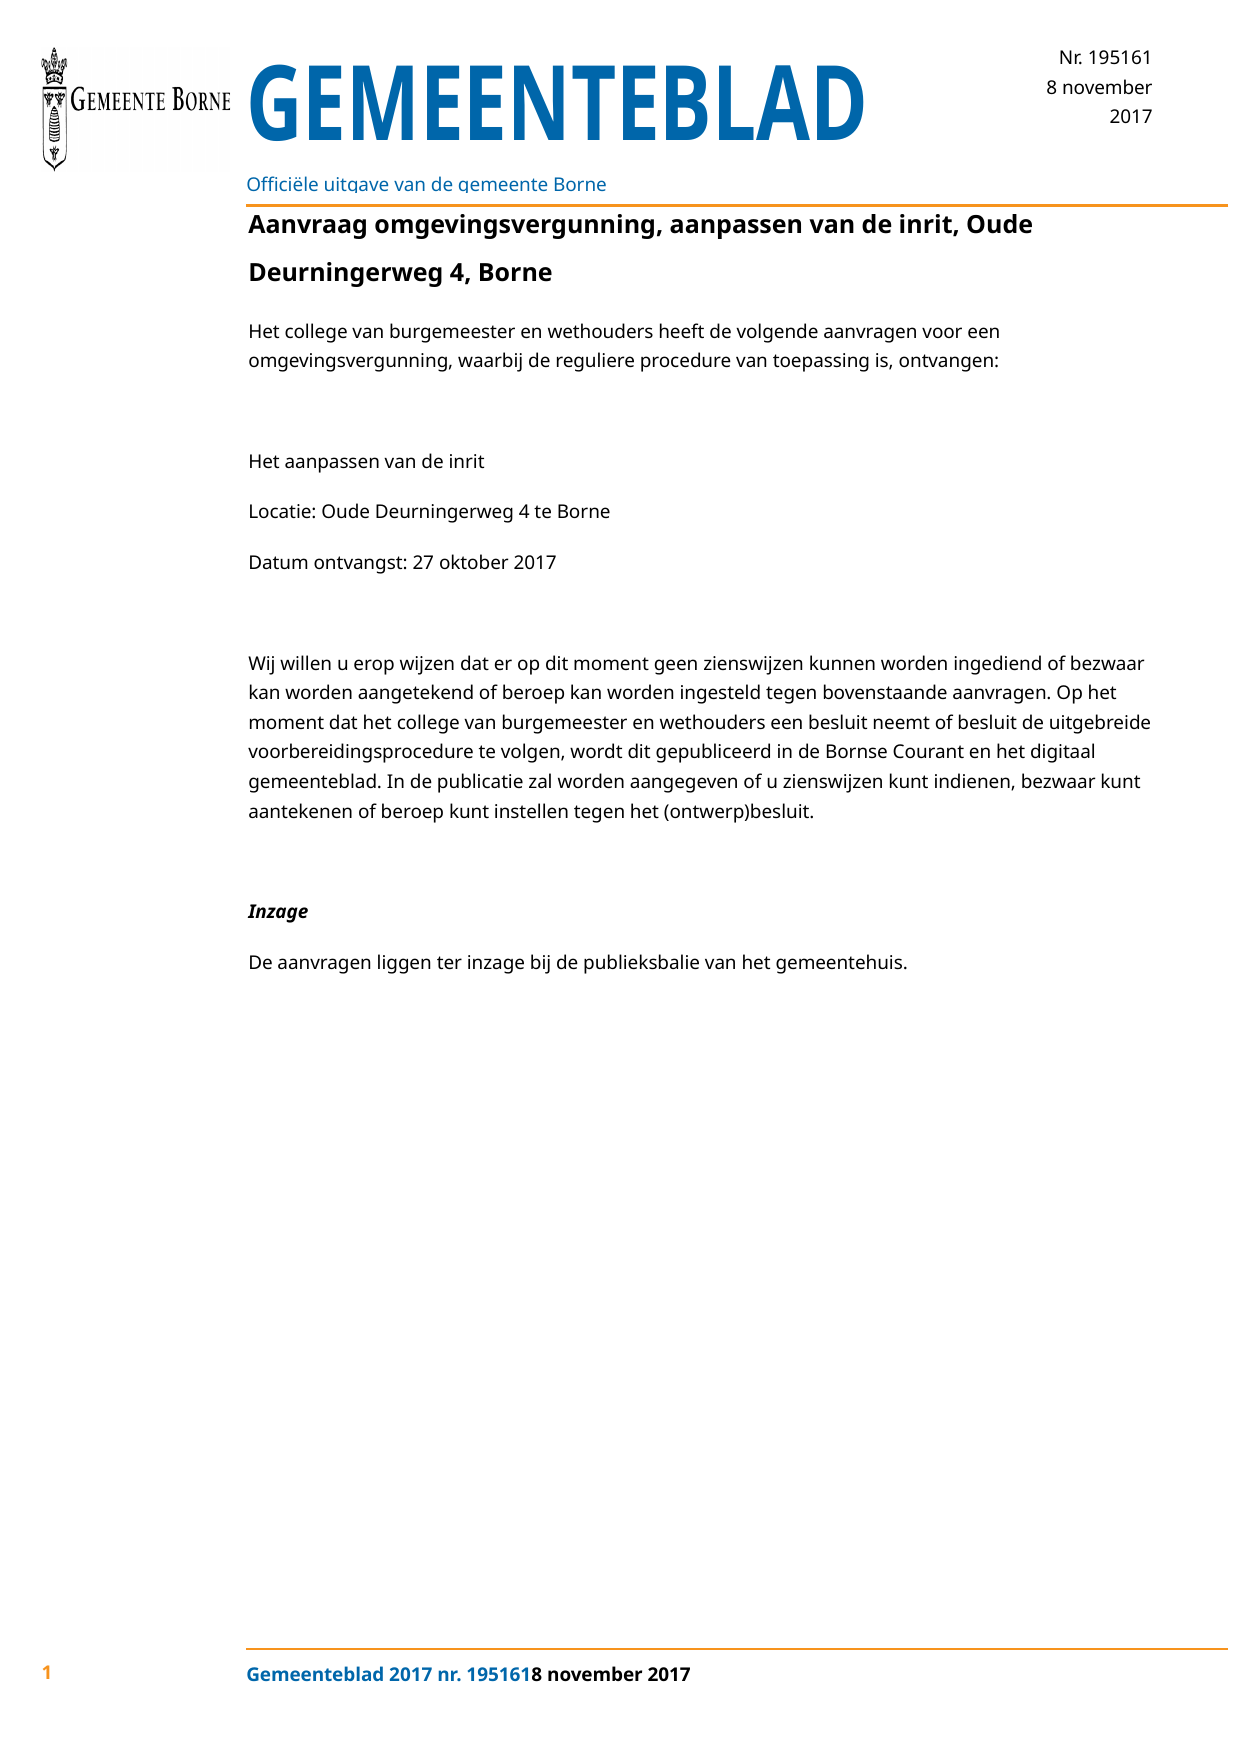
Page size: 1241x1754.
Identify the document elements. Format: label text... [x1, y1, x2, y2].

text Het aanpassen van de inrit [248, 448, 1152, 474]
text Wij willen u erop wijzen dat er op dit moment geen zienswijzen kunnen worden ingediend of bezwaar kan worden aangetekend of beroep kan worden ingesteld tegen bovenstaande aanvragen. Op het moment dat het college van burgemeester en wethouders een besluit neemt of besluit de uitgebreide voorbereidingsprocedure te volgen, wordt dit gepubliceerd in de Bornse Courant en het digitaal gemeenteblad. In de publicatie zal worden aangegeven of u zienswijzen kunt indienen, bezwaar kunt aantekenen of beroep kunt instellen tegen het (ontwerp)besluit. [248, 650, 1152, 824]
text Inzage [248, 899, 1152, 924]
text Datum ontvangst: 27 oktober 2017 [248, 549, 1152, 575]
text Locatie: Oude Deurningerweg 4 te Borne [248, 499, 1152, 524]
text Aanvraag omgevingsvergunning, aanpassen van de inrit, Oude Deurningerweg 4, Borne [248, 207, 1152, 288]
picture [41, 47, 231, 172]
text Het college van burgemeester en wethouders heeft de volgende aanvragen voor een omgevingsvergunning, waarbij de reguliere procedure van toepassing is, ontvangen: [248, 318, 1152, 373]
text De aanvragen liggen ter inzage bij de publieksbalie van het gemeentehuis. [248, 949, 1152, 975]
